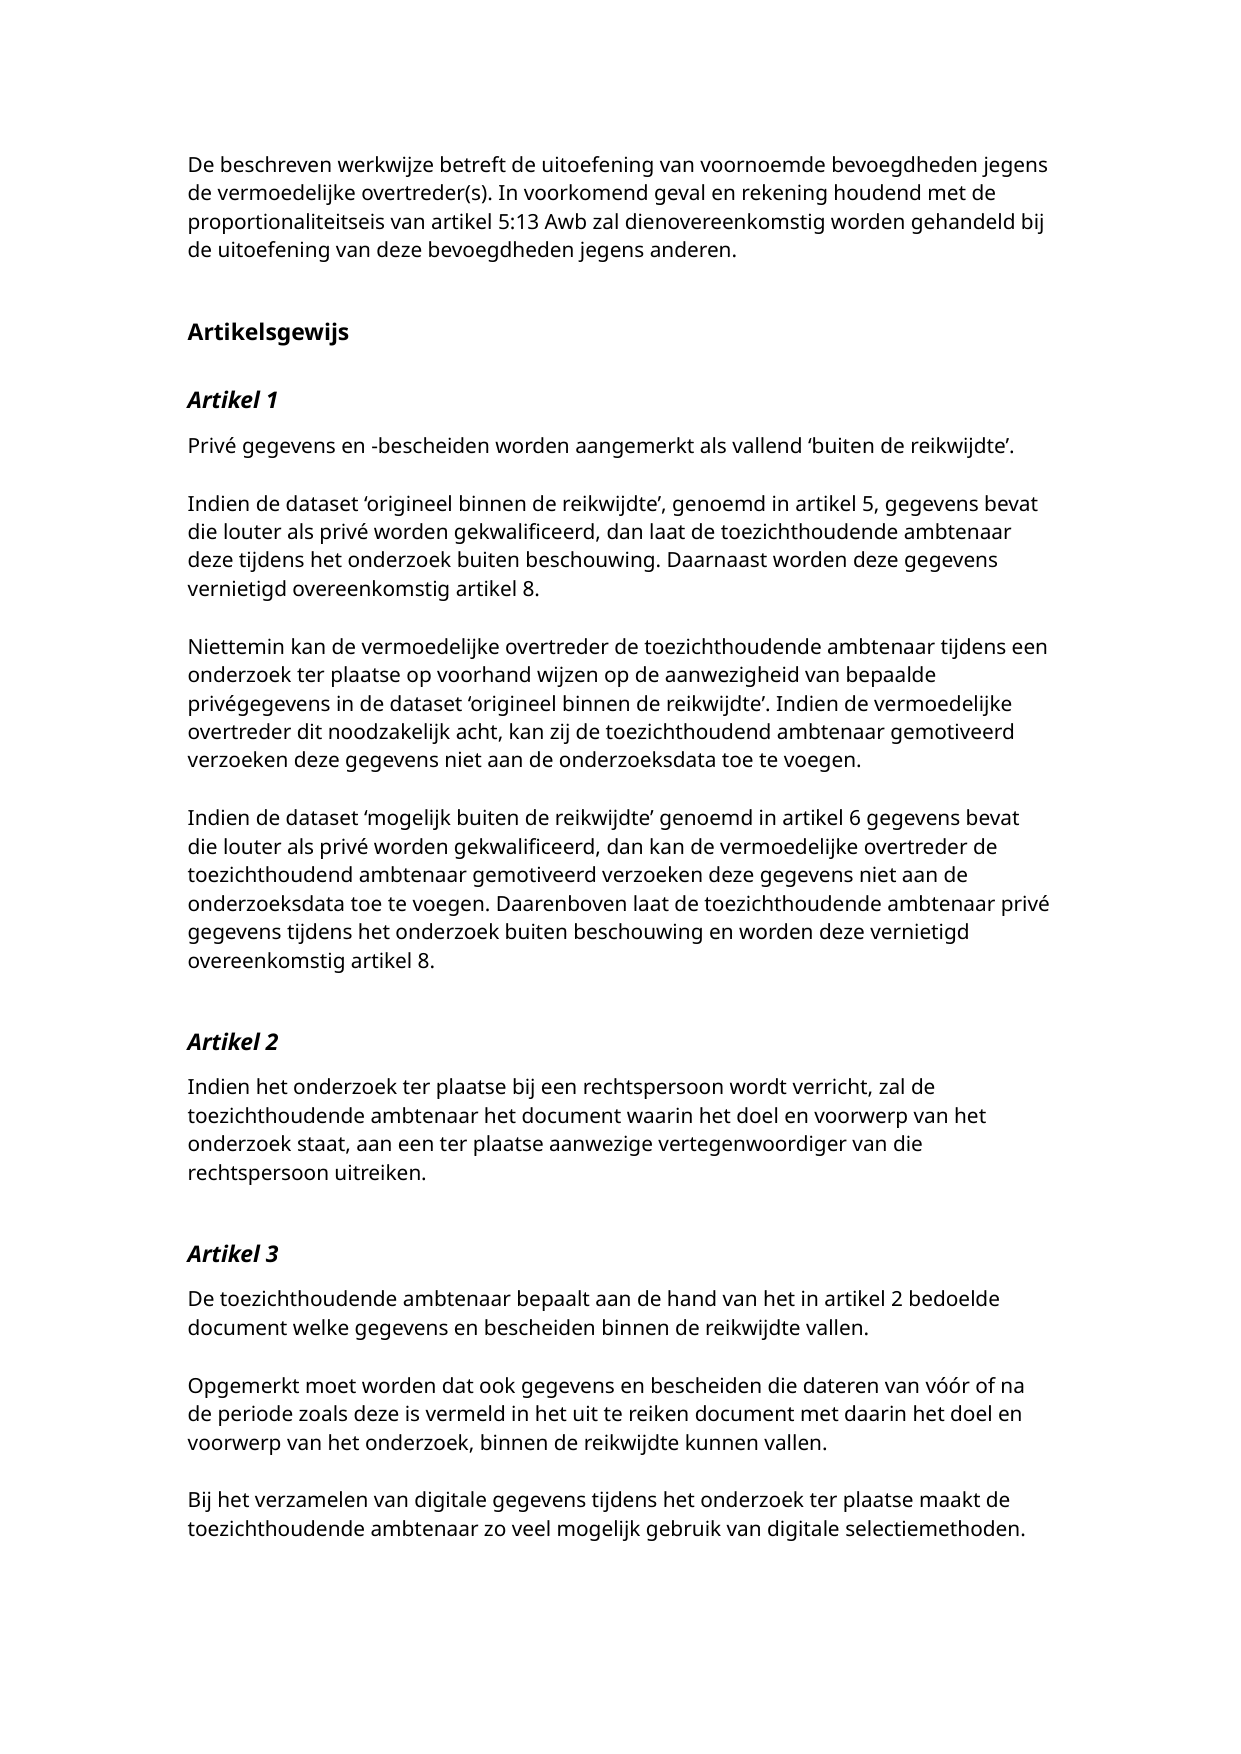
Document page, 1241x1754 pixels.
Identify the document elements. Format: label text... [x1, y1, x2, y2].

text Opgemerkt moet worden dat ook gegevens en bescheiden die dateren van vóór of na de periode zoals deze is vermeld in het uit te reiken document met daarin het doel en voorwerp van het onderzoek, binnen de reikwijdte kunnen vallen. [187, 1371, 1053, 1456]
text Indien het onderzoek ter plaatse bij een rechtspersoon wordt verricht, zal de toezichthoudende ambtenaar het document waarin het doel en voorwerp van het onderzoek staat, aan een ter plaatse aanwezige vertegenwoordiger van die rechtspersoon uitreiken. [187, 1072, 1053, 1186]
text Indien de dataset ‘mogelijk buiten de reikwijdte’ genoemd in artikel 6 gegevens bevat die louter als privé worden gekwalificeerd, dan kan de vermoedelijke overtreder de toezichthoudend ambtenaar gemotiveerd verzoeken deze gegevens niet aan de onderzoeksdata toe te voegen. Daarenboven laat de toezichthoudende ambtenaar privé gegevens tijdens het onderzoek buiten beschouwing en worden deze vernietigd overeenkomstig artikel 8. [187, 803, 1053, 974]
text De beschreven werkwijze betreft de uitoefening van voornoemde bevoegdheden jegens de vermoedelijke overtreder(s). In voorkomend geval en rekening houdend met de proportionaliteitseis van artikel 5:13 Awb zal dienovereenkomstig worden gehandeld bij de uitoefening van deze bevoegdheden jegens anderen. [187, 150, 1053, 264]
text De toezichthoudende ambtenaar bepaalt aan de hand van het in artikel 2 bedoelde document welke gegevens en bescheiden binnen de reikwijdte vallen. [187, 1284, 1053, 1341]
text Privé gegevens en -bescheiden worden aangemerkt als vallend ‘buiten de reikwijdte’. [187, 431, 1053, 459]
subtitle Artikel 3 [187, 1238, 1053, 1269]
subtitle Artikel 1 [187, 384, 1053, 416]
subtitle Artikel 2 [187, 1026, 1053, 1057]
text Niettemin kan de vermoedelijke overtreder de toezichthoudende ambtenaar tijdens een onderzoek ter plaatse op voorhand wijzen op de aanwezigheid van bepaalde privégegevens in de dataset ‘origineel binnen de reikwijdte’. Indien de vermoedelijke overtreder dit noodzakelijk acht, kan zij de toezichthoudend ambtenaar gemotiveerd verzoeken deze gegevens niet aan de onderzoeksdata toe te voegen. [187, 632, 1053, 774]
subtitle Artikelsgewijs [187, 316, 1053, 347]
text Bij het verzamelen van digitale gegevens tijdens het onderzoek ter plaatse maakt de toezichthoudende ambtenaar zo veel mogelijk gebruik van digitale selectiemethoden. [187, 1486, 1053, 1542]
text Indien de dataset ‘origineel binnen de reikwijdte’, genoemd in artikel 5, gegevens bevat die louter als privé worden gekwalificeerd, dan laat de toezichthoudende ambtenaar deze tijdens het onderzoek buiten beschouwing. Daarnaast worden deze gegevens vernietigd overeenkomstig artikel 8. [187, 489, 1053, 602]
